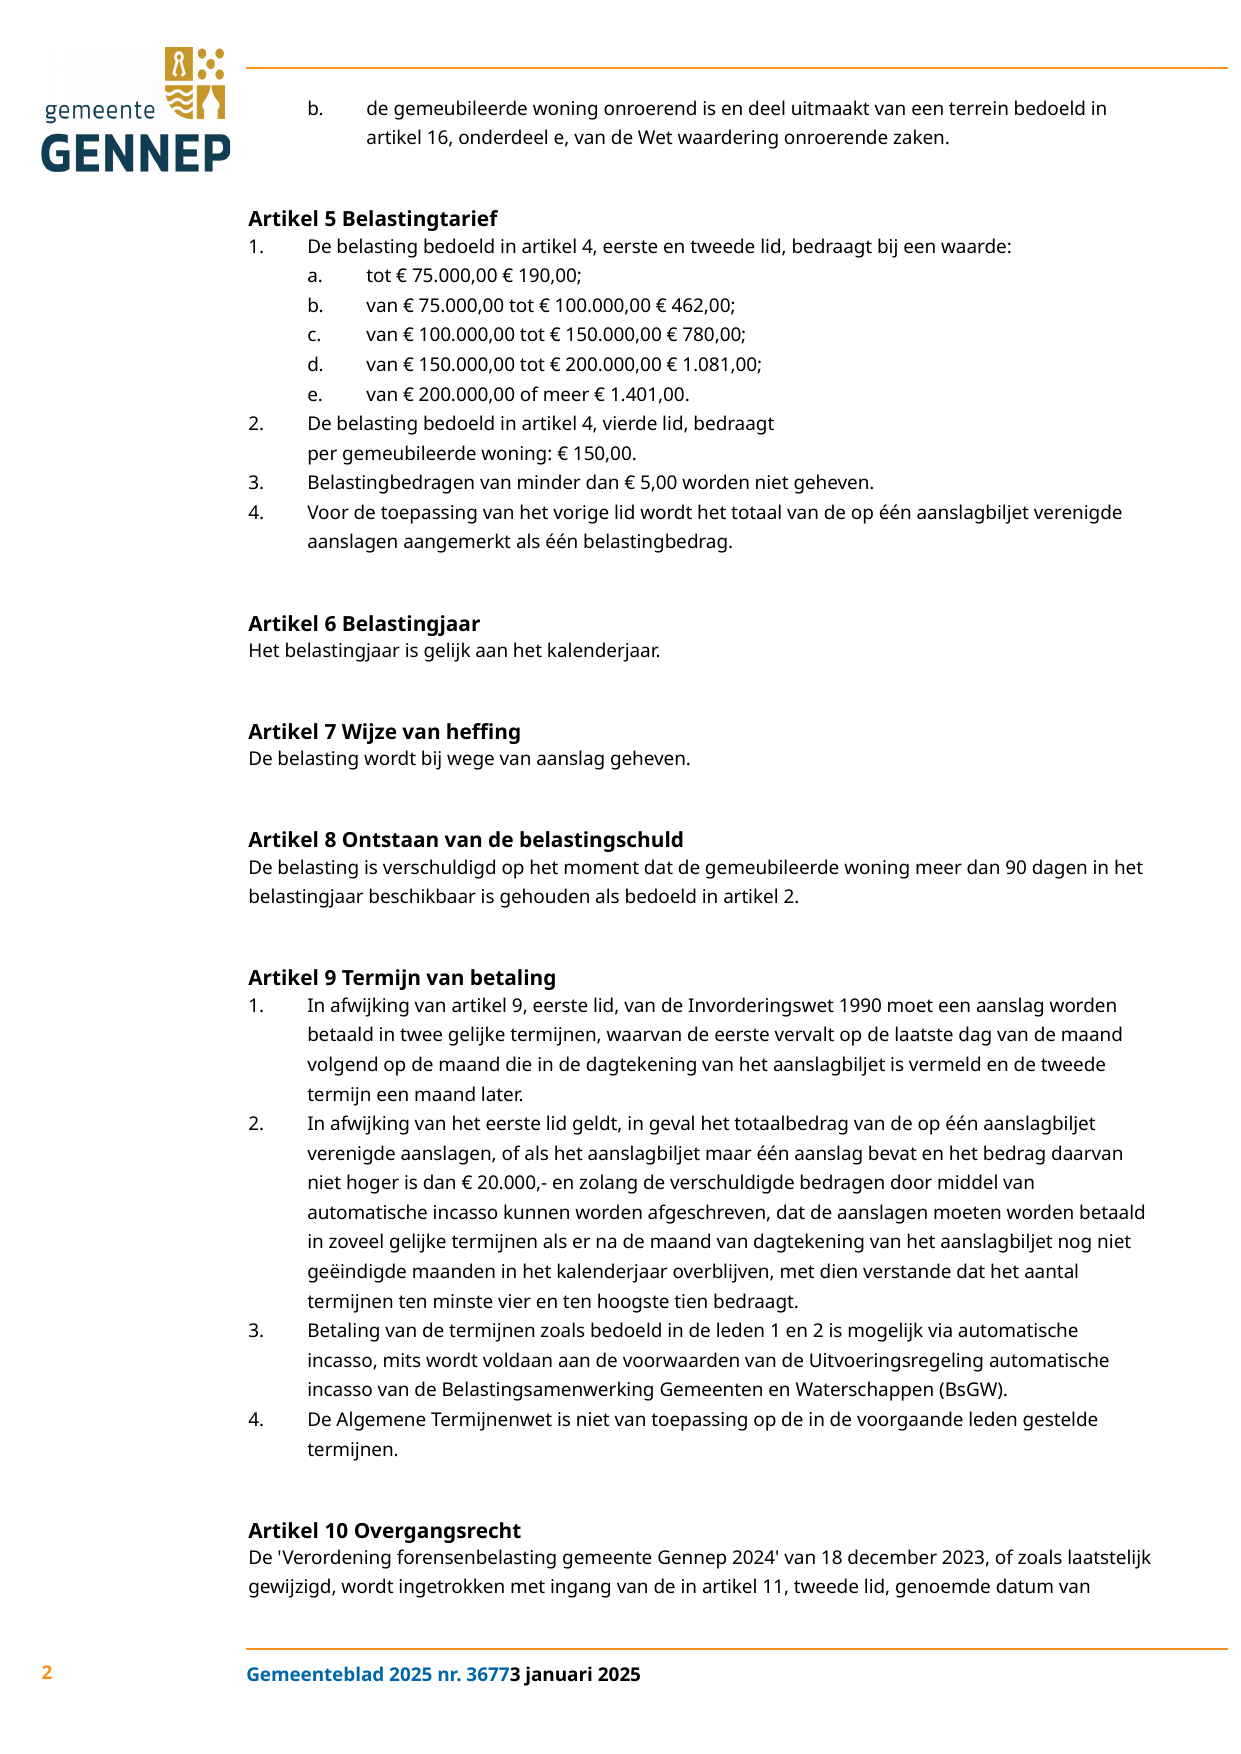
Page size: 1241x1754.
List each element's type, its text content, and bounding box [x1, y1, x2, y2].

text De belasting wordt bij wege van aanslag geheven. [248, 746, 1152, 771]
text De 'Verordening forensenbelasting gemeente Gennep 2024' van 18 december 2023, of zoals laatstelijk gewijzigd, wordt ingetrokken met ingang van de in artikel 11, tweede lid, genoemde datum van [248, 1544, 1152, 1599]
list In afwijking van het eerste lid geldt, in geval het totaalbedrag van de op één aanslagbiljet verenigde aanslagen, of als het aanslagbiljet maar één aanslag bevat en het bedrag daarvan niet hoger is dan € 20.000,- en zolang de verschuldigde bedragen door middel van automatische incasso kunnen worden afgeschreven, dat de aanslagen moeten worden betaald in zoveel gelijke termijnen als er na de maand van dagtekening van het aanslagbiljet nog niet geëindigde maanden in het kalenderjaar overblijven, met dien verstande dat het aantal termijnen ten minste vier en ten hoogste tien bedraagt. [248, 1110, 1152, 1313]
list van € 75.000,00 tot € 100.000,00 € 462,00; [307, 292, 1152, 318]
list De Algemene Termijnenwet is niet van toepassing op de in de voorgaande leden gestelde termijnen. [248, 1406, 1152, 1461]
list Voor de toepassing van het vorige lid wordt het totaal van de op één aanslagbiljet verenigde aanslagen aangemerkt als één belastingbedrag. [248, 499, 1152, 554]
list De belasting bedoeld in artikel 4, vierde lid, bedraagt [248, 410, 1152, 436]
list van € 150.000,00 tot € 200.000,00 € 1.081,00; [307, 351, 1152, 377]
text Artikel 10 Overgangsrecht [248, 1516, 1152, 1544]
list de gemeubileerde woning onroerend is en deel uitmaakt van een terrein bedoeld in artikel 16, onderdeel e, van de Wet waardering onroerende zaken. [307, 95, 1152, 150]
text Artikel 8 Ontstaan van de belastingschuld [248, 826, 1152, 854]
picture [41, 47, 231, 172]
list In afwijking van artikel 9, eerste lid, van de Invorderingswet 1990 moet een aanslag worden betaald in twee gelijke termijnen, waarvan de eerste vervalt op de laatste dag van de maand volgend op de maand die in de dagtekening van het aanslagbiljet is vermeld en de tweede termijn een maand later. [248, 992, 1152, 1106]
list tot € 75.000,00 € 190,00; [307, 262, 1152, 288]
list van € 200.000,00 of meer € 1.401,00. [307, 381, 1152, 406]
text Artikel 9 Termijn van betaling [248, 963, 1152, 992]
text Artikel 5 Belastingtarief [248, 204, 1152, 233]
list De belasting bedoeld in artikel 4, eerste en tweede lid, bedraagt bij een waarde: [248, 233, 1152, 258]
text Artikel 7 Wijze van heffing [248, 717, 1152, 746]
list Betaling van de termijnen zoals bedoeld in de leden 1 en 2 is mogelijk via automatische incasso, mits wordt voldaan aan de voorwaarden van de Uitvoeringsregeling automatische incasso van de Belastingsamenwerking Gemeenten en Waterschappen (BsGW). [248, 1317, 1152, 1402]
text De belasting is verschuldigd op het moment dat de gemeubileerde woning meer dan 90 dagen in het belastingjaar beschikbaar is gehouden als bedoeld in artikel 2. [248, 854, 1152, 909]
text Artikel 6 Belastingjaar [248, 609, 1152, 637]
text Het belastingjaar is gelijk aan het kalenderjaar. [248, 637, 1152, 663]
list Belastingbedragen van minder dan € 5,00 worden niet geheven. [248, 469, 1152, 495]
list van € 100.000,00 tot € 150.000,00 € 780,00; [307, 322, 1152, 347]
list per gemeubileerde woning: € 150,00. [248, 440, 1152, 466]
